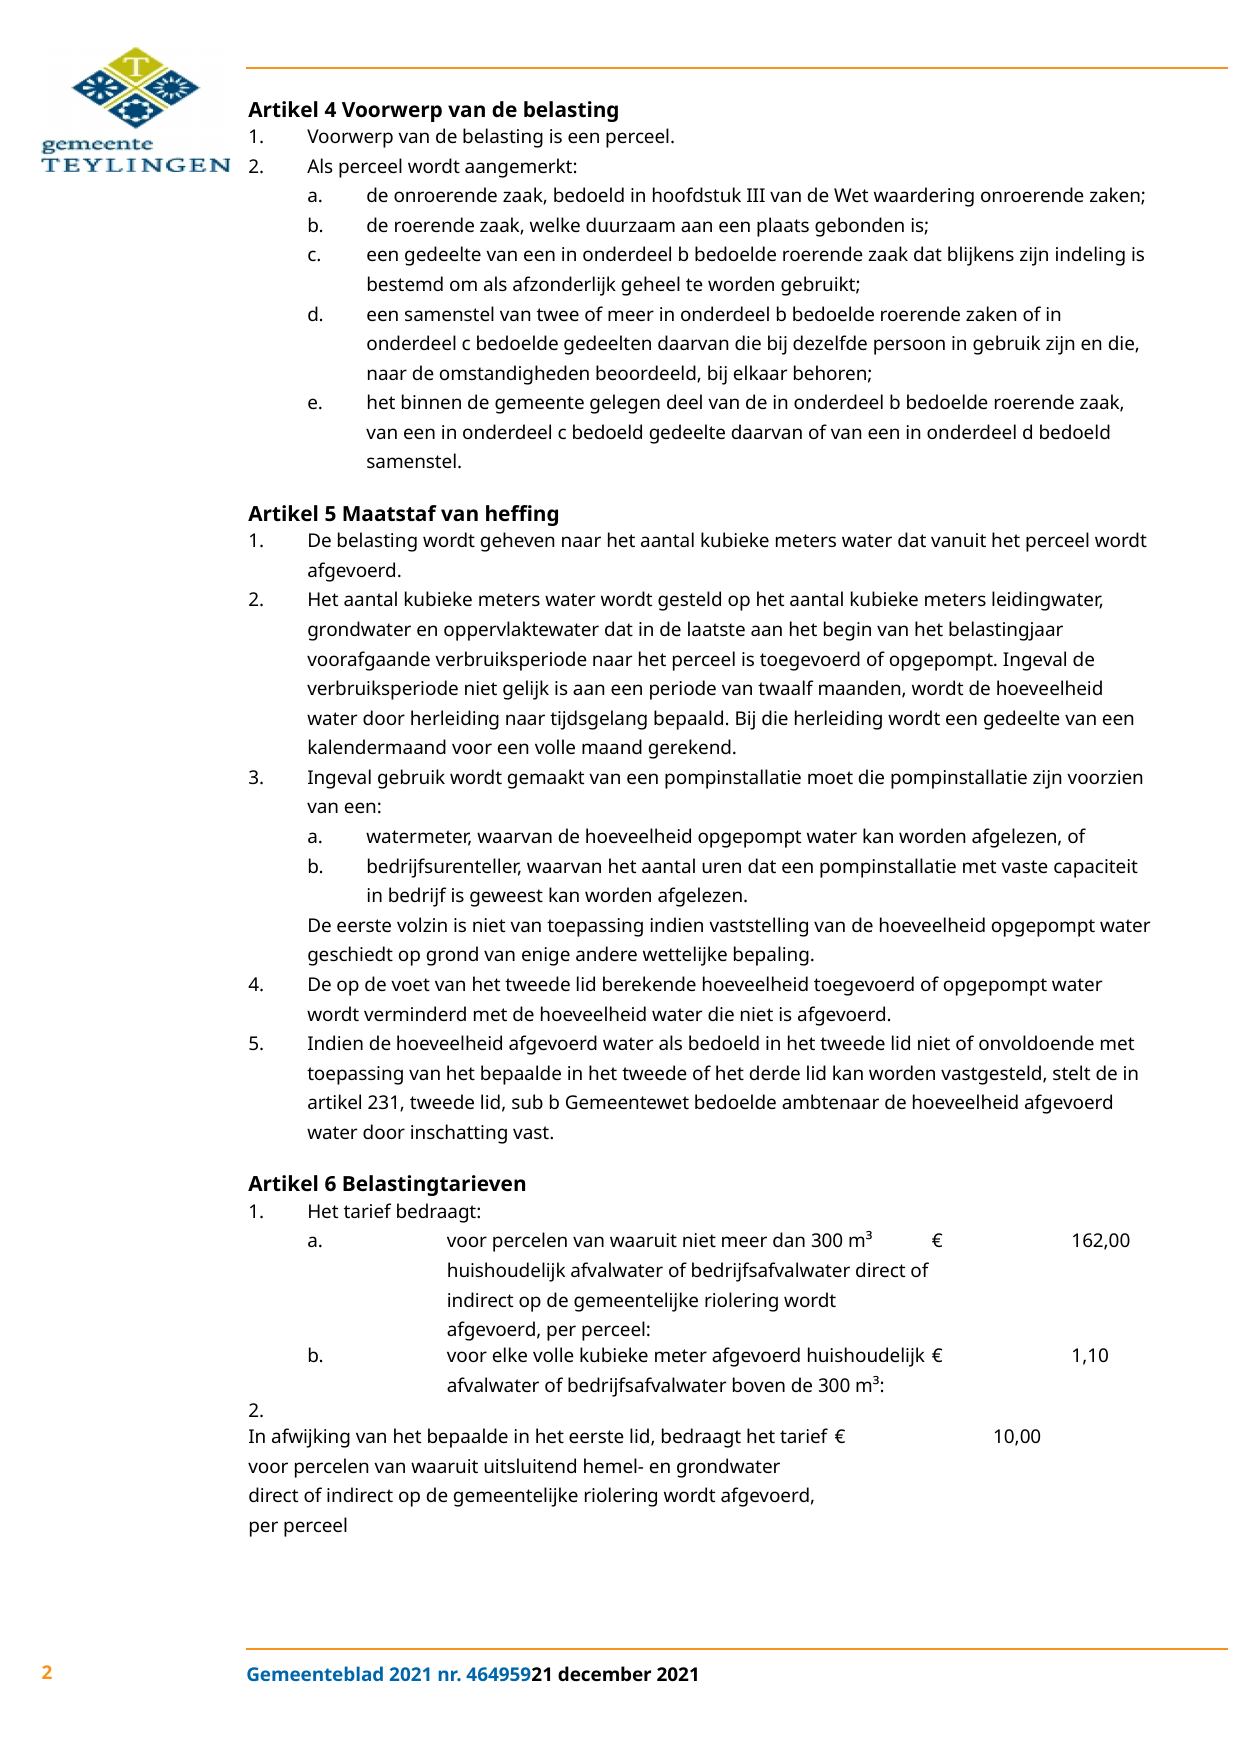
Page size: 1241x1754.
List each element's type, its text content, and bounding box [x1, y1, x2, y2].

table_header 10,00 [993, 1424, 1152, 1538]
list Ingeval gebruik wordt gemaakt van een pompinstallatie moet die pompinstallatie zijn voorzien van een: [248, 764, 1152, 819]
list De op de voet van het tweede lid berekende hoeveelheid toegevoerd of opgepompt water wordt verminderd met de hoeveelheid water die niet is afgevoerd. [248, 971, 1152, 1027]
table_cell voor elke volle kubieke meter afgevoerd huishoudelijk afvalwater of bedrijfsafvalwater boven de 300 m³: [447, 1342, 932, 1397]
list de roerende zaak, welke duurzaam aan een plaats gebonden is; [307, 212, 1152, 238]
list De eerste volzin is niet van toepassing indien vaststelling van de hoeveelheid opgepompt water geschiedt op grond van enige andere wettelijke bepaling. [248, 912, 1152, 967]
table_header a. [307, 1228, 447, 1342]
list het binnen de gemeente gelegen deel van de in onderdeel b bedoelde roerende zaak, van een in onderdeel c bedoeld gedeelte daarvan of van een in onderdeel d bedoeld samenstel. [307, 389, 1152, 474]
list watermeter, waarvan de hoeveelheid opgepompt water kan worden afgelezen, of [307, 823, 1152, 849]
table_header € [932, 1228, 1071, 1342]
table_header voor percelen van waaruit niet meer dan 300 m³ huishoudelijk afvalwater of bedrijfsafvalwater direct of indirect op de gemeentelijke riolering wordt afgevoerd, per perceel: [447, 1228, 932, 1342]
table_cell 1,10 [1071, 1342, 1211, 1397]
list Het aantal kubieke meters water wordt gesteld op het aantal kubieke meters leidingwater, grondwater en oppervlaktewater dat in de laatste aan het begin van het belastingjaar voorafgaande verbruiksperiode naar het perceel is toegevoerd of opgepompt. Ingeval de verbruiksperiode niet gelijk is aan een periode van twaalf maanden, wordt de hoeveelheid water door herleiding naar tijdsgelang bepaald. Bij die herleiding wordt een gedeelte van een kalendermaand voor een volle maand gerekend. [248, 587, 1152, 760]
list De belasting wordt geheven naar het aantal kubieke meters water dat vanuit het perceel wordt afgevoerd. [248, 527, 1152, 583]
text Artikel 4 Voorwerp van de belasting [248, 95, 1152, 123]
list Het tarief bedraagt: [248, 1198, 1152, 1224]
list een gedeelte van een in onderdeel b bedoelde roerende zaak dat blijkens zijn indeling is bestemd om als afzonderlijk geheel te worden gebruikt; [307, 242, 1152, 297]
list Als perceel wordt aangemerkt: [248, 153, 1152, 178]
text Artikel 5 Maatstaf van heffing [248, 499, 1152, 527]
table_cell b. [307, 1342, 447, 1397]
table_cell € [932, 1342, 1071, 1397]
table_header € [834, 1424, 993, 1538]
picture [41, 47, 231, 172]
list Voorwerp van de belasting is een perceel. [248, 123, 1152, 149]
list Indien de hoeveelheid afgevoerd water als bedoeld in het tweede lid niet of onvoldoende met toepassing van het bepaalde in het tweede of het derde lid kan worden vastgesteld, stelt de in artikel 231, tweede lid, sub b Gemeentewet bedoelde ambtenaar de hoeveelheid afgevoerd water door inschatting vast. [248, 1030, 1152, 1145]
table_header 162,00 [1071, 1228, 1211, 1342]
list bedrijfsurenteller, waarvan het aantal uren dat een pompinstallatie met vaste capaciteit in bedrijf is geweest kan worden afgelezen. [307, 853, 1152, 908]
list de onroerende zaak, bedoeld in hoofdstuk III van de Wet waardering onroerende zaken; [307, 182, 1152, 208]
list een samenstel van twee of meer in onderdeel b bedoelde roerende zaken of in onderdeel c bedoelde gedeelten daarvan die bij dezelfde persoon in gebruik zijn en die, naar de omstandigheden beoordeeld, bij elkaar behoren; [307, 301, 1152, 386]
table_header In afwijking van het bepaalde in het eerste lid, bedraagt het tarief voor percelen van waaruit uitsluitend hemel- en grondwater direct of indirect op de gemeentelijke riolering wordt afgevoerd, per perceel [248, 1424, 834, 1538]
text Artikel 6 Belastingtarieven [248, 1169, 1152, 1198]
